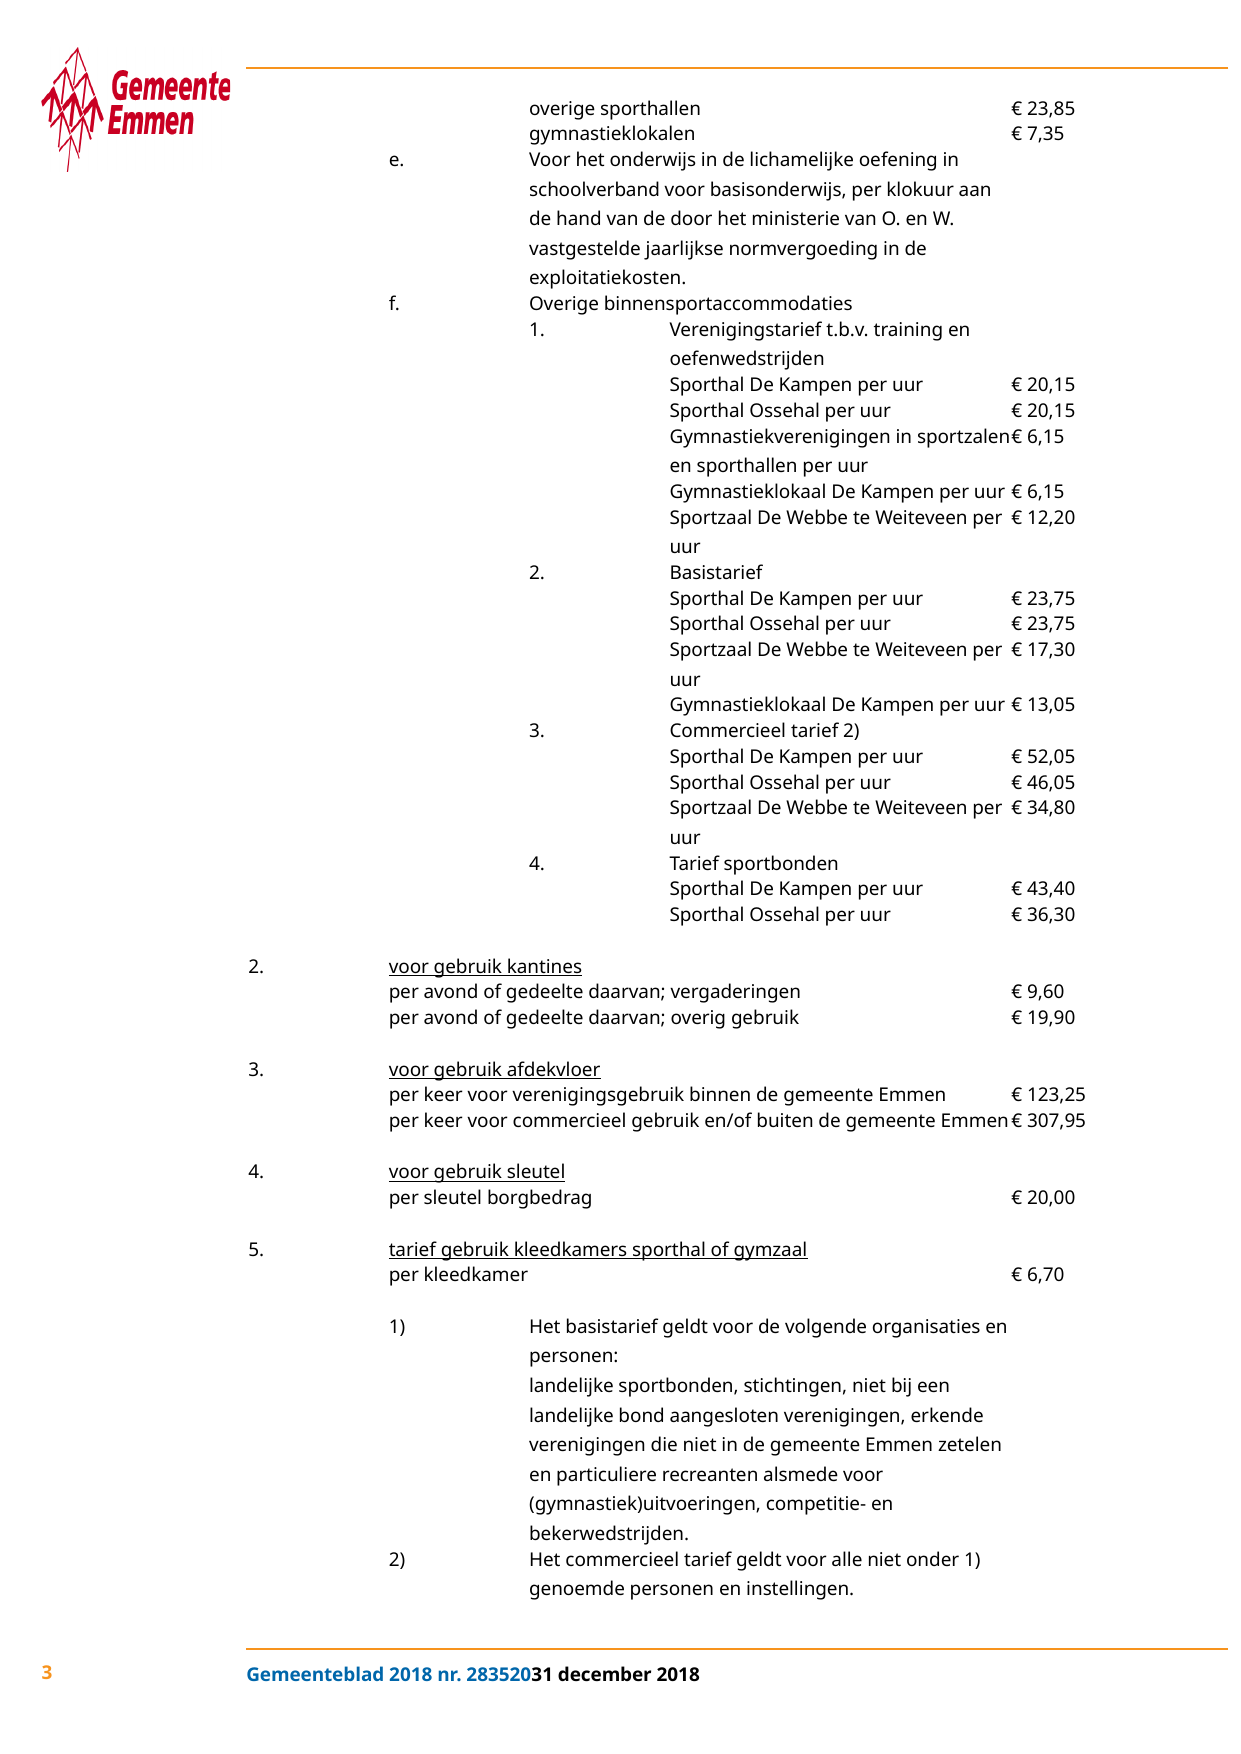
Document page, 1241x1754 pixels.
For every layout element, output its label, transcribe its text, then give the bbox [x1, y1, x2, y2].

table_cell overige sporthallen [529, 95, 1011, 121]
table_cell [529, 585, 669, 611]
table_cell € 43,40 [1011, 876, 1152, 901]
table_cell [1011, 1030, 1152, 1056]
table_cell Sporthal De Kampen per uur [669, 743, 1011, 769]
table_cell € 46,05 [1011, 769, 1152, 794]
table_cell Sportzaal De Webbe te Weiteveen per uur [669, 504, 1011, 559]
table_cell Gymnastieklokaal De Kampen per uur [669, 478, 1011, 504]
table_cell [529, 1287, 669, 1313]
table_cell [389, 718, 529, 743]
table_cell [248, 636, 388, 692]
table_cell [1011, 953, 1152, 978]
table_cell Commercieel tarief 2) [669, 718, 1011, 743]
table_cell voor gebruik afdekvloer [389, 1056, 1011, 1081]
table_cell [248, 504, 388, 559]
table_cell [248, 927, 388, 953]
table_cell [389, 423, 529, 478]
table_cell [248, 1081, 388, 1107]
table_cell Sporthal Ossehal per uur [669, 769, 1011, 794]
table_cell [248, 795, 388, 850]
table_cell Het basistarief geldt voor de volgende organisaties en personen: landelijke sportbonden, stichtingen, niet bij een landelijke bond aangesloten verenigingen, erkende verenigingen die niet in de gemeente Emmen zetelen en particuliere recreanten alsmede voor (gymnastiek)uitvoeringen, competitie- en bekerwedstrijden. [529, 1313, 1011, 1546]
table_cell [248, 121, 388, 146]
table_cell [248, 611, 388, 636]
table_cell Gymnastiekverenigingen in sportzalen en sporthallen per uur [669, 423, 1011, 478]
table_cell [389, 1287, 529, 1313]
table_cell f. [389, 290, 529, 316]
table_cell per sleutel borgbedrag [389, 1184, 1011, 1210]
table_cell [389, 769, 529, 794]
table_cell [248, 1546, 388, 1601]
table_cell [529, 1030, 669, 1056]
table_cell [248, 1030, 388, 1056]
table_cell [248, 478, 388, 504]
table_cell [248, 692, 388, 717]
table_cell Voor het onderwijs in de lichamelijke oefening in schoolverband voor basisonderwijs, per klokuur aan de hand van de door het ministerie van O. en W. vastgestelde jaarlijkse normvergoeding in de exploitatiekosten. [529, 146, 1011, 290]
table_cell [248, 1262, 388, 1287]
table_cell [389, 1133, 529, 1159]
table_cell [389, 636, 529, 692]
table_cell per keer voor verenigingsgebruik binnen de gemeente Emmen [389, 1081, 1011, 1107]
table_cell 1) [389, 1313, 529, 1546]
table_cell 2) [389, 1546, 529, 1601]
table_cell [389, 876, 529, 901]
table_cell € 307,95 [1011, 1107, 1152, 1133]
table_cell [669, 927, 1011, 953]
table_cell e. [389, 146, 529, 290]
table_cell [529, 371, 669, 397]
table_cell Basistarief [669, 559, 1011, 585]
table_cell Sportzaal De Webbe te Weiteveen per uur [669, 636, 1011, 692]
table_cell € 20,15 [1011, 371, 1152, 397]
table_cell [248, 559, 388, 585]
table_cell € 23,85 [1011, 95, 1152, 121]
table_cell Sporthal De Kampen per uur [669, 585, 1011, 611]
table_cell Verenigingstarief t.b.v. training en oefenwedstrijden [669, 316, 1011, 371]
table_cell [389, 743, 529, 769]
table_cell [248, 146, 388, 290]
table_cell [529, 478, 669, 504]
table_cell [1011, 559, 1152, 585]
table_cell € 123,25 [1011, 1081, 1152, 1107]
table_cell voor gebruik sleutel [389, 1159, 1011, 1184]
table_cell [248, 397, 388, 423]
table_cell voor gebruik kantines [389, 953, 1011, 978]
table_cell [389, 901, 529, 927]
table_cell Sporthal Ossehal per uur [669, 901, 1011, 927]
table_cell [389, 611, 529, 636]
table_cell [529, 1133, 669, 1159]
table_cell [529, 927, 669, 953]
table_cell [248, 1133, 388, 1159]
table_cell [1011, 1056, 1152, 1081]
table_cell Overige binnensportaccommodaties [529, 290, 1011, 316]
table_cell € 34,80 [1011, 795, 1152, 850]
table_cell 4. [248, 1159, 388, 1184]
table_cell € 23,75 [1011, 611, 1152, 636]
table_cell [389, 927, 529, 953]
table_cell [389, 585, 529, 611]
table_cell [1011, 927, 1152, 953]
table_cell Gymnastieklokaal De Kampen per uur [669, 692, 1011, 717]
table_cell [1011, 718, 1152, 743]
table_cell € 12,20 [1011, 504, 1152, 559]
table_cell [529, 876, 669, 901]
table_cell [248, 901, 388, 927]
table_cell € 52,05 [1011, 743, 1152, 769]
table_cell [529, 397, 669, 423]
table_cell [1011, 1313, 1152, 1546]
table_cell € 13,05 [1011, 692, 1152, 717]
table_cell [248, 1107, 388, 1133]
table_cell € 36,30 [1011, 901, 1152, 927]
table_cell [1011, 850, 1152, 876]
table_cell [248, 876, 388, 901]
table_cell [1011, 1133, 1152, 1159]
table_cell [389, 95, 529, 121]
table_cell [1011, 1159, 1152, 1184]
table_cell 5. [248, 1236, 388, 1262]
table_cell € 6,70 [1011, 1262, 1152, 1287]
table_cell [389, 1210, 529, 1236]
table_cell [389, 397, 529, 423]
table_cell per kleedkamer [389, 1262, 1011, 1287]
table_cell [248, 1287, 388, 1313]
table_cell [389, 795, 529, 850]
table_cell 3. [529, 718, 669, 743]
table_cell [248, 316, 388, 371]
table_cell [248, 1313, 388, 1546]
table_cell [248, 95, 388, 121]
table_cell Tarief sportbonden [669, 850, 1011, 876]
table_cell € 19,90 [1011, 1004, 1152, 1030]
table_cell € 23,75 [1011, 585, 1152, 611]
table_cell [1011, 1210, 1152, 1236]
table_cell Sporthal Ossehal per uur [669, 611, 1011, 636]
table_cell 3. [248, 1056, 388, 1081]
table_cell [389, 1030, 529, 1056]
table_cell [248, 423, 388, 478]
table_cell [248, 585, 388, 611]
table_cell [529, 769, 669, 794]
table_cell [1011, 290, 1152, 316]
table_cell tarief gebruik kleedkamers sporthal of gymzaal [389, 1236, 1011, 1262]
table_cell € 17,30 [1011, 636, 1152, 692]
table_cell [529, 901, 669, 927]
table_cell € 6,15 [1011, 423, 1152, 478]
table_cell [1011, 1546, 1152, 1601]
table_cell [529, 423, 669, 478]
table_cell € 6,15 [1011, 478, 1152, 504]
table_cell [669, 1030, 1011, 1056]
table_cell [1011, 146, 1152, 290]
table_cell 1. [529, 316, 669, 371]
table_cell € 7,35 [1011, 121, 1152, 146]
table_cell [248, 1210, 388, 1236]
table_cell 2. [248, 953, 388, 978]
table_cell Sporthal De Kampen per uur [669, 371, 1011, 397]
picture [41, 47, 231, 172]
table_cell [389, 371, 529, 397]
table_cell [669, 1287, 1011, 1313]
table_cell Sporthal De Kampen per uur [669, 876, 1011, 901]
table_cell [248, 743, 388, 769]
table_cell [389, 692, 529, 717]
table_cell [248, 1004, 388, 1030]
table_cell € 20,00 [1011, 1184, 1152, 1210]
table_cell € 9,60 [1011, 979, 1152, 1004]
table_cell [529, 636, 669, 692]
table_cell [529, 743, 669, 769]
table_cell [1011, 1236, 1152, 1262]
table_cell [389, 478, 529, 504]
table_cell [248, 718, 388, 743]
table_cell [389, 559, 529, 585]
table_cell 2. [529, 559, 669, 585]
table_cell per keer voor commercieel gebruik en/of buiten de gemeente Emmen [389, 1107, 1011, 1133]
table_cell [389, 316, 529, 371]
table_cell Het commercieel tarief geldt voor alle niet onder 1) genoemde personen en instellingen. [529, 1546, 1011, 1601]
table_cell € 20,15 [1011, 397, 1152, 423]
table_cell Sporthal Ossehal per uur [669, 397, 1011, 423]
table_cell [1011, 316, 1152, 371]
table_cell [248, 850, 388, 876]
table_cell [389, 504, 529, 559]
table_cell [248, 1184, 388, 1210]
table_cell Sportzaal De Webbe te Weiteveen per uur [669, 795, 1011, 850]
table_cell 4. [529, 850, 669, 876]
table_cell [529, 1210, 669, 1236]
table_cell [248, 979, 388, 1004]
table_cell per avond of gedeelte daarvan; overig gebruik [389, 1004, 1011, 1030]
table_cell [248, 290, 388, 316]
table_cell [669, 1133, 1011, 1159]
table_cell [529, 795, 669, 850]
table_cell [389, 121, 529, 146]
table_cell [248, 371, 388, 397]
table_cell gymnastieklokalen [529, 121, 1011, 146]
table_cell per avond of gedeelte daarvan; vergaderingen [389, 979, 1011, 1004]
table_cell [669, 1210, 1011, 1236]
table_cell [1011, 1287, 1152, 1313]
table_cell [529, 692, 669, 717]
table_cell [389, 850, 529, 876]
table_cell [529, 611, 669, 636]
table_cell [529, 504, 669, 559]
table_cell [248, 769, 388, 794]
